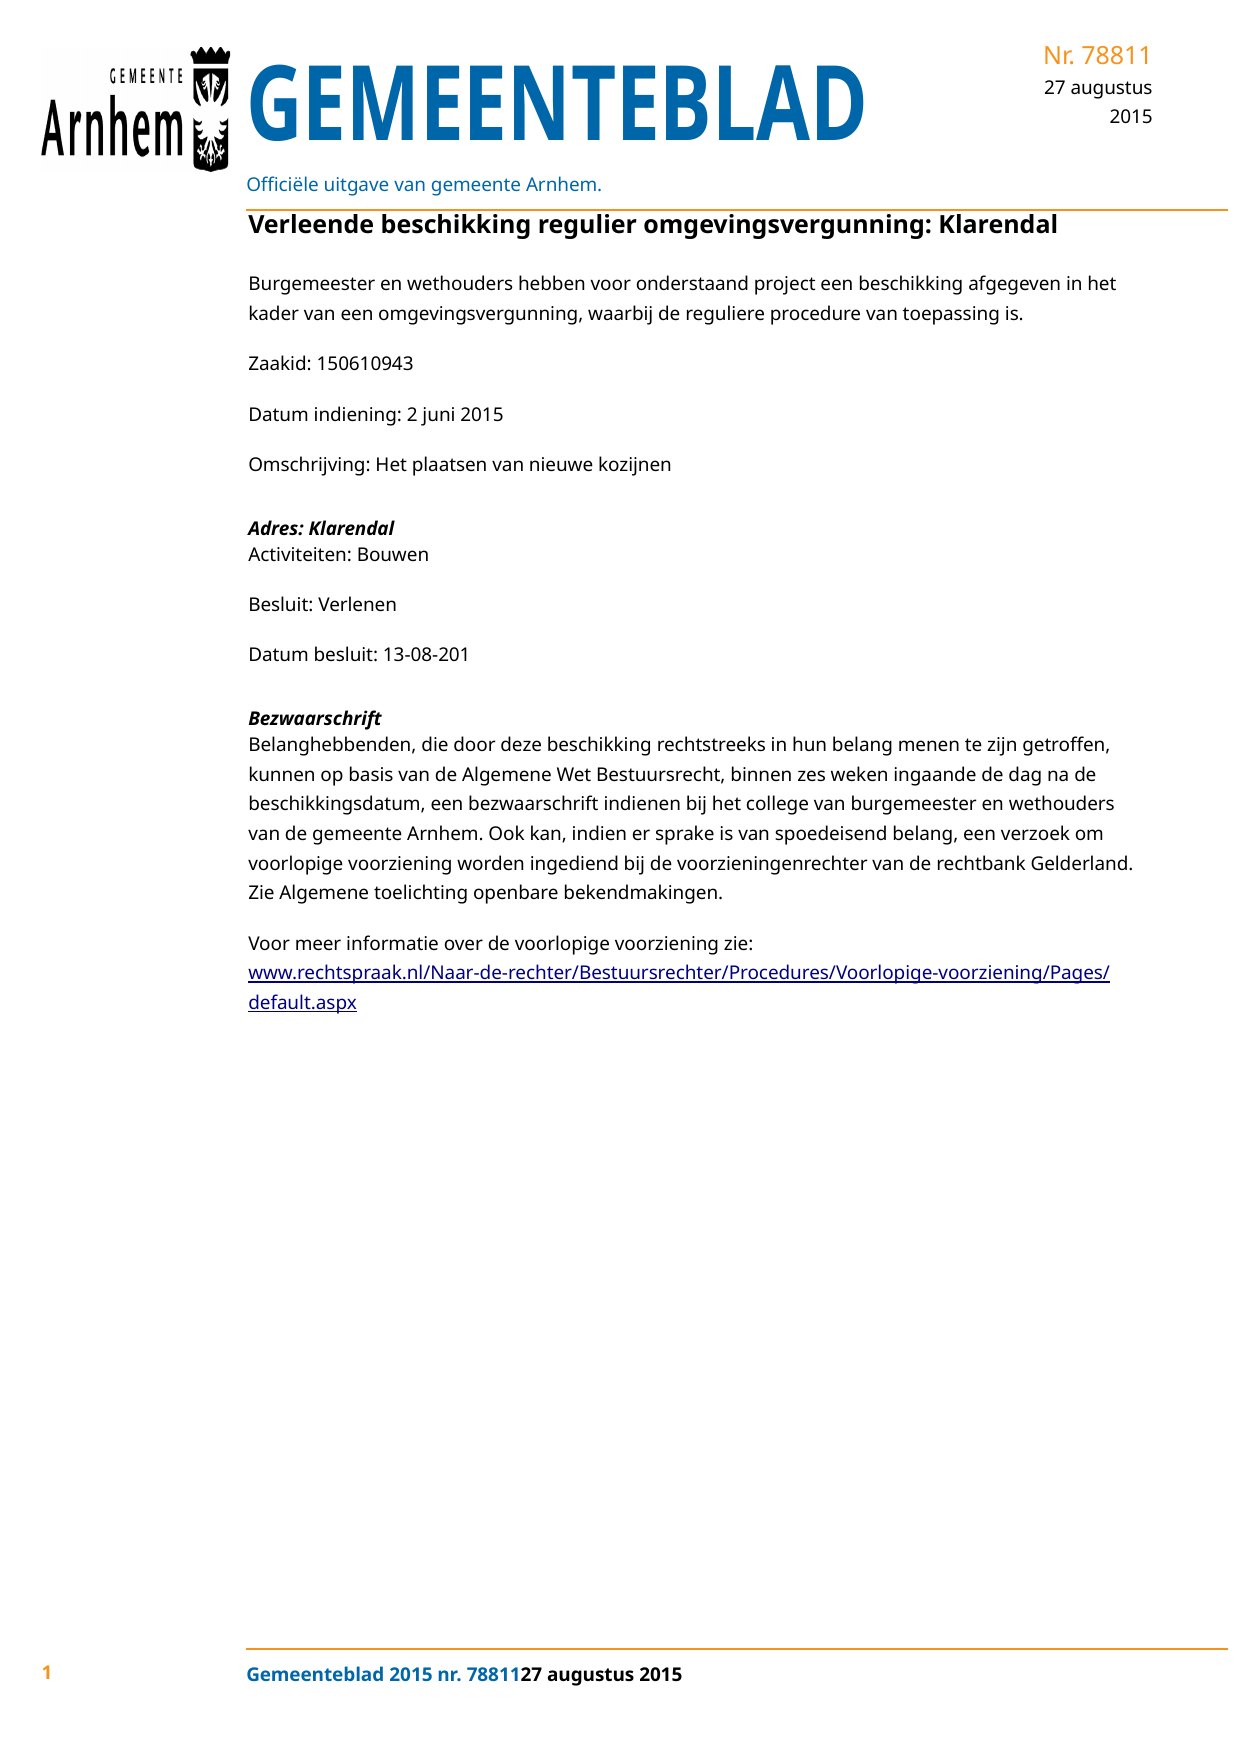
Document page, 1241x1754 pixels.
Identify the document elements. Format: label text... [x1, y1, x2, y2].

text Datum indiening: 2 juni 2015 [248, 401, 1152, 426]
text Datum besluit: 13-08-201 [248, 642, 1152, 667]
text Omschrijving: Het plaatsen van nieuwe kozijnen [248, 451, 1152, 477]
picture [41, 47, 231, 172]
text Burgemeester en wethouders hebben voor onderstaand project een beschikking afgegeven in het kader van een omgevingsvergunning, waarbij de reguliere procedure van toepassing is. [248, 270, 1152, 326]
text Verleende beschikking regulier omgevingsvergunning: Klarendal [248, 211, 1152, 241]
text Activiteiten: Bouwen [248, 541, 1152, 567]
text Besluit: Verlenen [248, 591, 1152, 617]
text Bezwaarschrift [248, 706, 1152, 731]
text Belanghebbenden, die door deze beschikking rechtstreeks in hun belang menen te zijn getroffen, kunnen op basis van de Algemene Wet Bestuursrecht, binnen zes weken ingaande de dag na de beschikkingsdatum, een bezwaarschrift indienen bij het college van burgemeester en wethouders van de gemeente Arnhem. Ook kan, indien er sprake is van spoedeisend belang, een verzoek om voorlopige voorziening worden ingediend bij de voorzieningenrechter van de rechtbank Gelderland. Zie Algemene toelichting openbare bekendmakingen. [248, 731, 1152, 905]
text Adres: Klarendal [248, 515, 1152, 541]
text Voor meer informatie over de voorlopige voorziening zie: www.rechtspraak.nl/Naar-de-rechter/Bestuursrechter/Procedures/Voorlopige-voorziening/Pages/default.aspx [248, 930, 1152, 1014]
text Zaakid: 150610943 [248, 350, 1152, 376]
